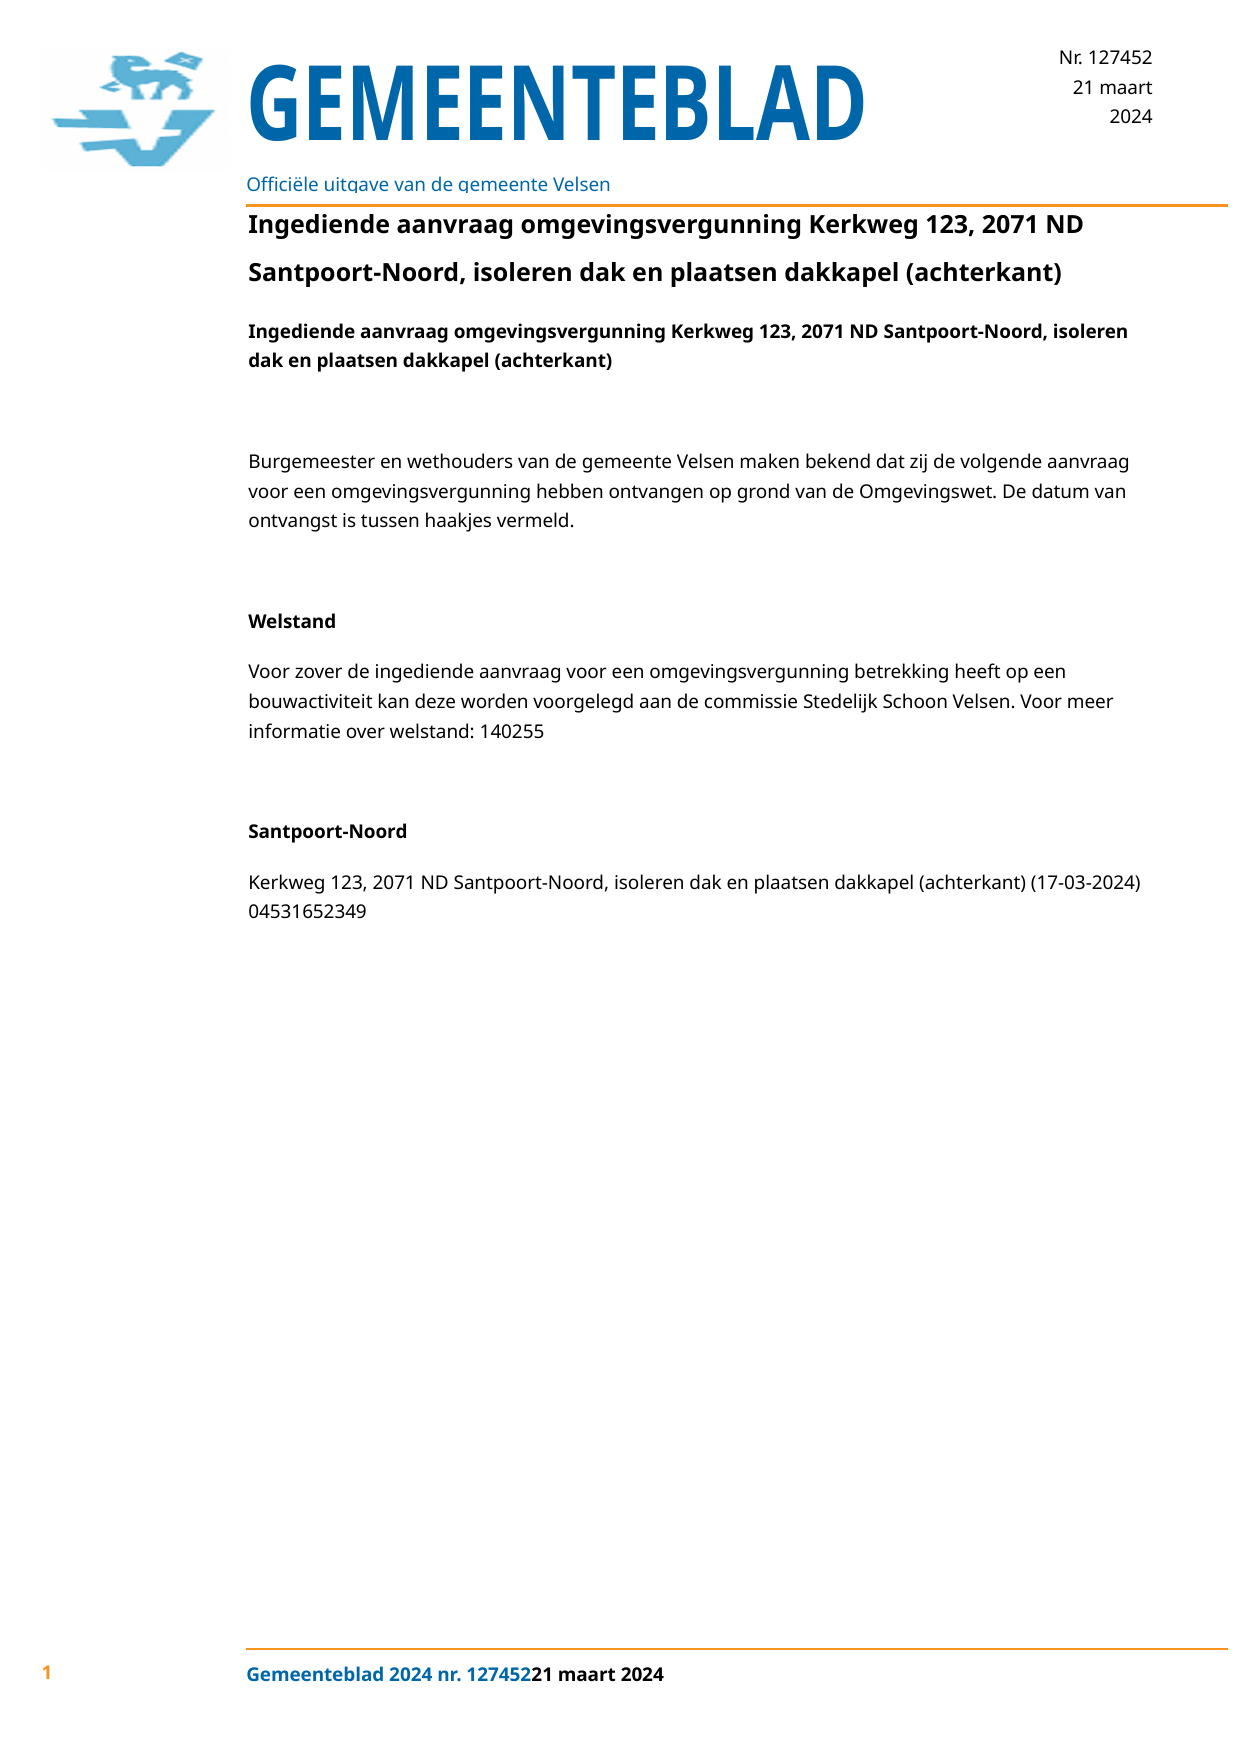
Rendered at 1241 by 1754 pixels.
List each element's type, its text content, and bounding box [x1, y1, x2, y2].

text Ingediende aanvraag omgevingsvergunning Kerkweg 123, 2071 ND Santpoort-Noord, isoleren dak en plaatsen dakkapel (achterkant) [248, 207, 1152, 288]
text Kerkweg 123, 2071 ND Santpoort-Noord, isoleren dak en plaatsen dakkapel (achterkant) (17-03-2024) 04531652349 [248, 869, 1152, 924]
picture [41, 47, 231, 172]
text Ingediende aanvraag omgevingsvergunning Kerkweg 123, 2071 ND Santpoort-Noord, isoleren dak en plaatsen dakkapel (achterkant) [248, 318, 1152, 373]
text Welstand [248, 608, 1152, 634]
text Santpoort-Noord [248, 819, 1152, 844]
text Voor zover de ingediende aanvraag voor een omgevingsvergunning betrekking heeft op een bouwactiviteit kan deze worden voorgelegd aan de commissie Stedelijk Schoon Velsen. Voor meer informatie over welstand: 140255 [248, 659, 1152, 744]
text Burgemeester en wethouders van de gemeente Velsen maken bekend dat zij de volgende aanvraag voor een omgevingsvergunning hebben ontvangen op grond van de Omgevingswet. De datum van ontvangst is tussen haakjes vermeld. [248, 448, 1152, 533]
